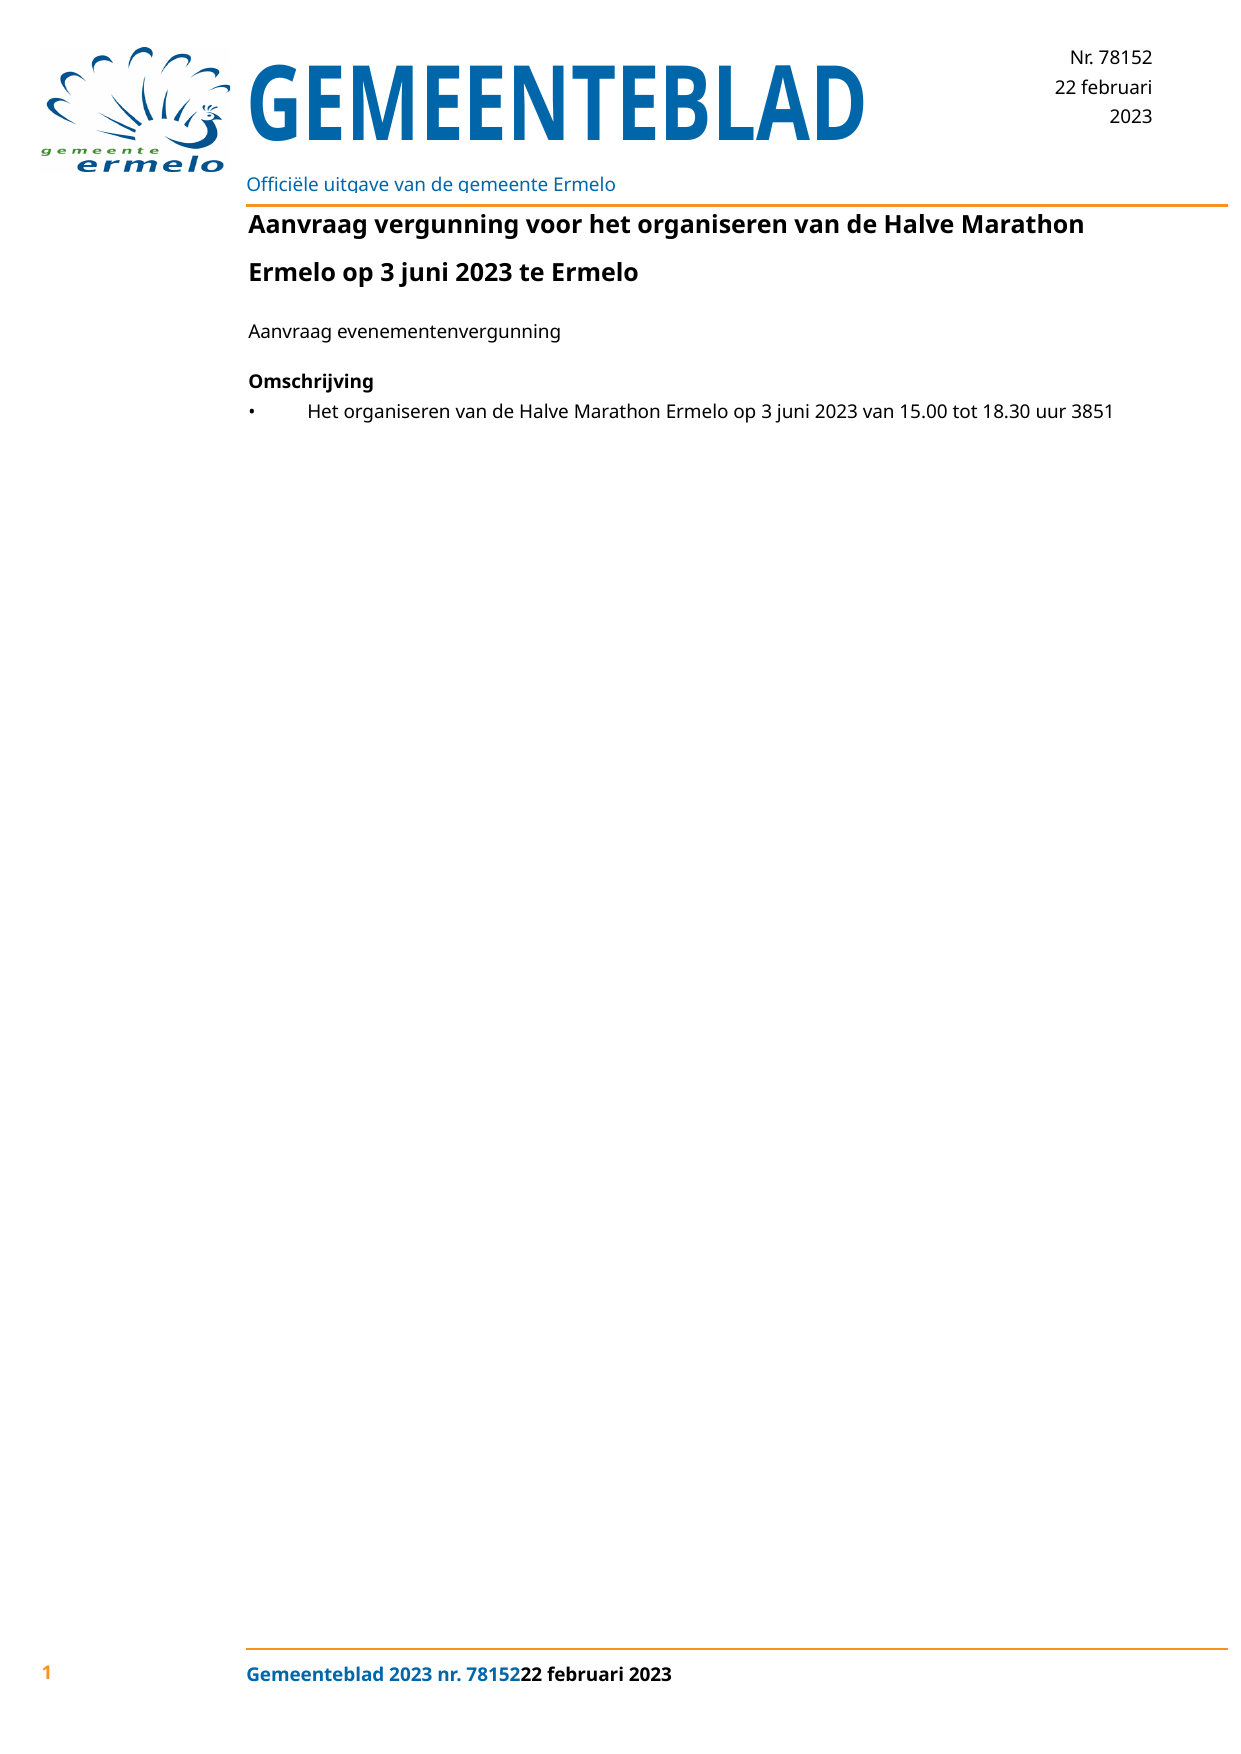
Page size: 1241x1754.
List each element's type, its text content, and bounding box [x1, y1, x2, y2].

list Het organiseren van de Halve Marathon Ermelo op 3 juni 2023 van 15.00 tot 18.30 uur 3851 [248, 398, 1152, 424]
text Omschrijving [248, 368, 1152, 394]
text Aanvraag evenementenvergunning [248, 318, 1152, 344]
text Aanvraag vergunning voor het organiseren van de Halve Marathon Ermelo op 3 juni 2023 te Ermelo [248, 207, 1152, 288]
picture [41, 47, 231, 172]
